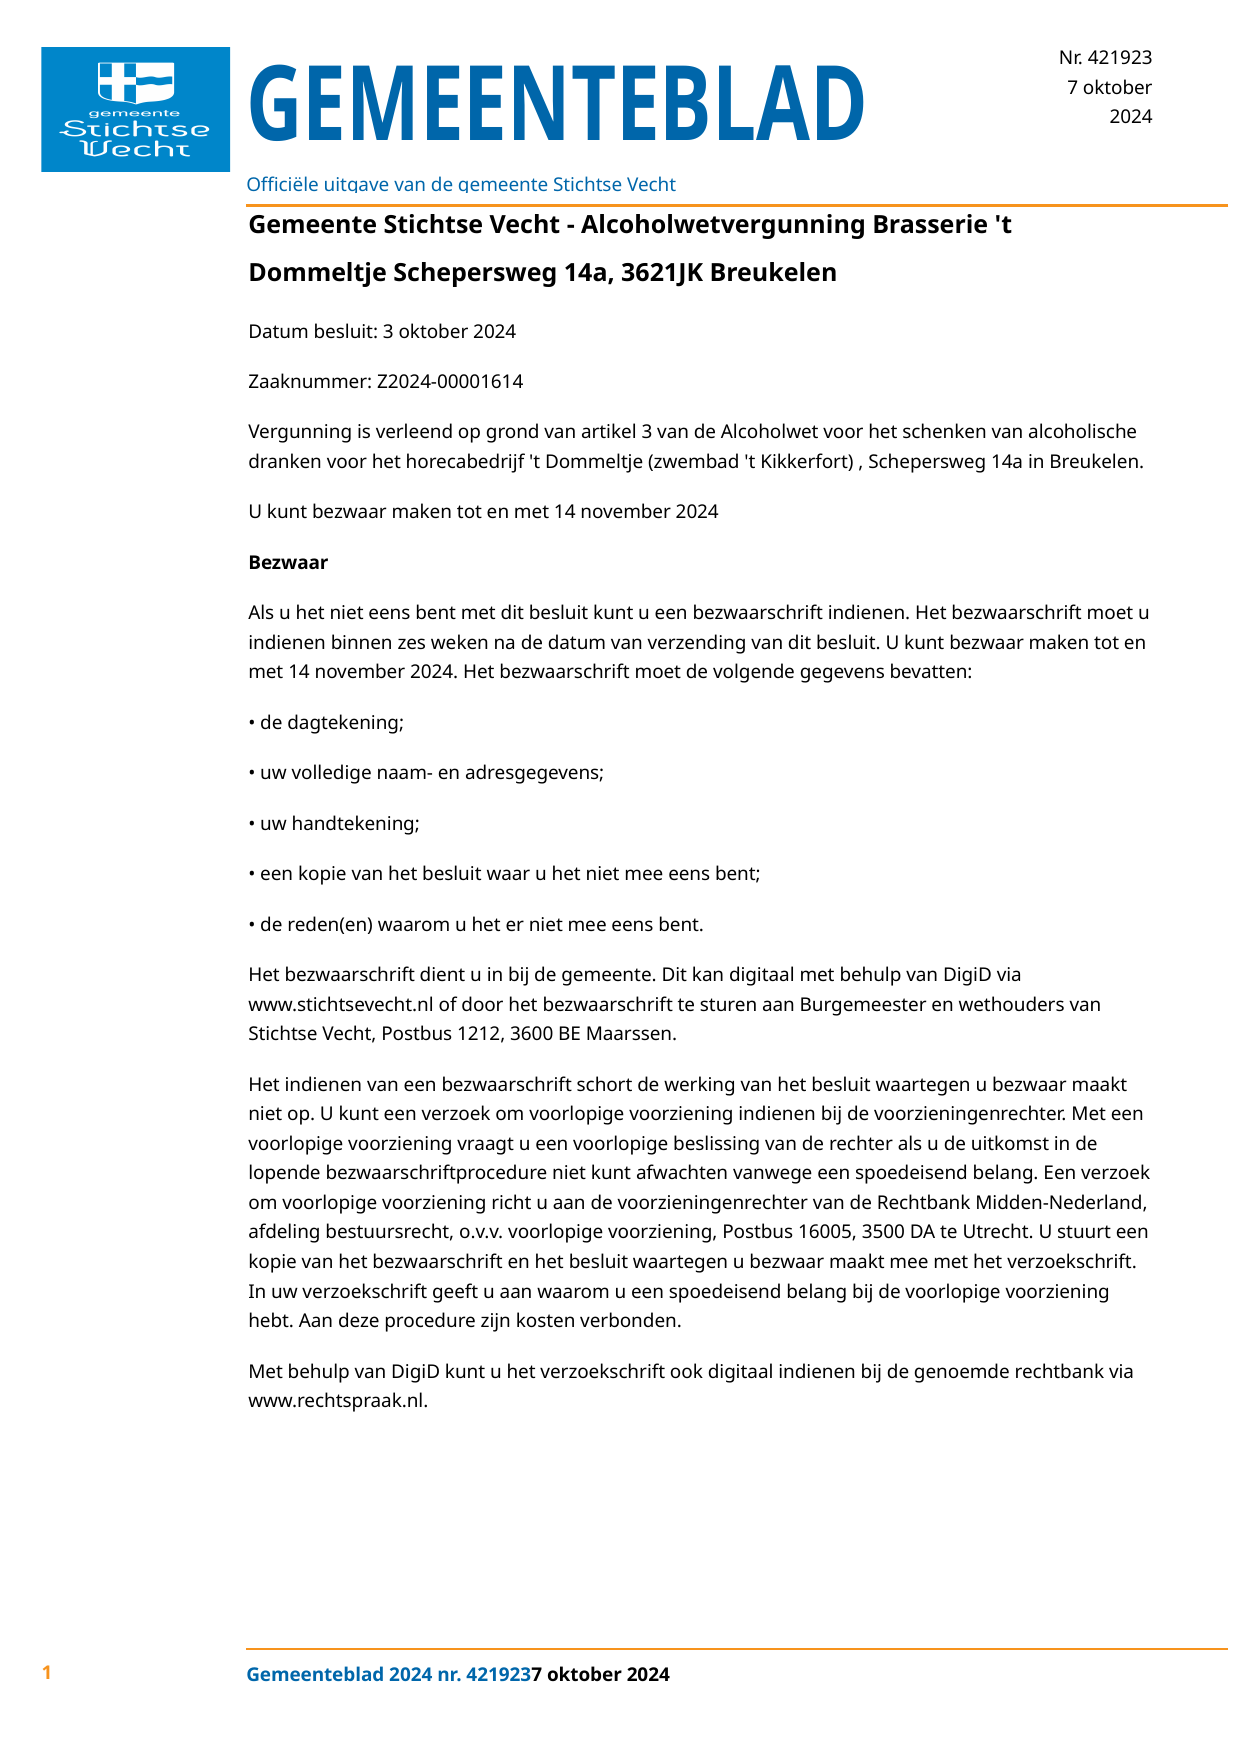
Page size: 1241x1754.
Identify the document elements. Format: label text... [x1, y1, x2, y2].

text • uw volledige naam- en adresgegevens; [248, 759, 1152, 785]
picture [99, 63, 135, 101]
text Vergunning is verleend op grond van artikel 3 van de Alcoholwet voor het schenken van alcoholische dranken voor het horecabedrijf 't Dommeltje (zwembad 't Kikkerfort) , Schepersweg 14a in Breukelen. [248, 419, 1152, 474]
text • een kopie van het besluit waar u het niet mee eens bent; [248, 860, 1152, 886]
text Met behulp van DigiD kunt u het verzoekschrift ook digitaal indienen bij de genoemde rechtbank via www.rechtspraak.nl. [248, 1358, 1152, 1413]
text Datum besluit: 3 oktober 2024 [248, 318, 1152, 344]
text Het indienen van een bezwaarschrift schort de werking van het besluit waartegen u bezwaar maakt niet op. U kunt een verzoek om voorlopige voorziening indienen bij de voorzieningenrechter. Met een voorlopige voorziening vraagt u een voorlopige beslissing van de rechter als u de uitkomst in de lopende bezwaarschriftprocedure niet kunt afwachten vanwege een spoedeisend belang. Een verzoek om voorlopige voorziening richt u aan de voorzieningenrechter van de Rechtbank Midden-Nederland, afdeling bestuursrecht, o.v.v. voorlopige voorziening, Postbus 16005, 3500 DA te Utrecht. U stuurt een kopie van het bezwaarschrift en het besluit waartegen u bezwaar maakt mee met het verzoekschrift. In uw verzoekschrift geeft u aan waarom u een spoedeisend belang bij de voorlopige voorziening hebt. Aan deze procedure zijn kosten verbonden. [248, 1071, 1152, 1333]
text • de reden(en) waarom u het er niet mee eens bent. [248, 911, 1152, 937]
picture [137, 63, 174, 103]
text Als u het niet eens bent met dit besluit kunt u een bezwaarschrift indienen. Het bezwaarschrift moet u indienen binnen zes weken na de datum van verzending van dit besluit. U kunt bezwaar maken tot en met 14 november 2024. Het bezwaarschrift moet de volgende gegevens bevatten: [248, 599, 1152, 684]
text Zaaknummer: Z2024-00001614 [248, 368, 1152, 394]
text U kunt bezwaar maken tot en met 14 november 2024 [248, 499, 1152, 524]
text Het bezwaarschrift dient u in bij de gemeente. Dit kan digitaal met behulp van DigiD via www.stichtsevecht.nl of door het bezwaarschrift te sturen aan Burgemeester en wethouders van Stichtse Vecht, Postbus 1212, 3600 BE Maarssen. [248, 961, 1152, 1046]
text • uw handtekening; [248, 810, 1152, 836]
text • de dagtekening; [248, 709, 1152, 735]
text Bezwaar [248, 549, 1152, 575]
text Gemeente Stichtse Vecht - Alcoholwetvergunning Brasserie 't Dommeltje Schepersweg 14a, 3621JK Breukelen [248, 207, 1152, 288]
